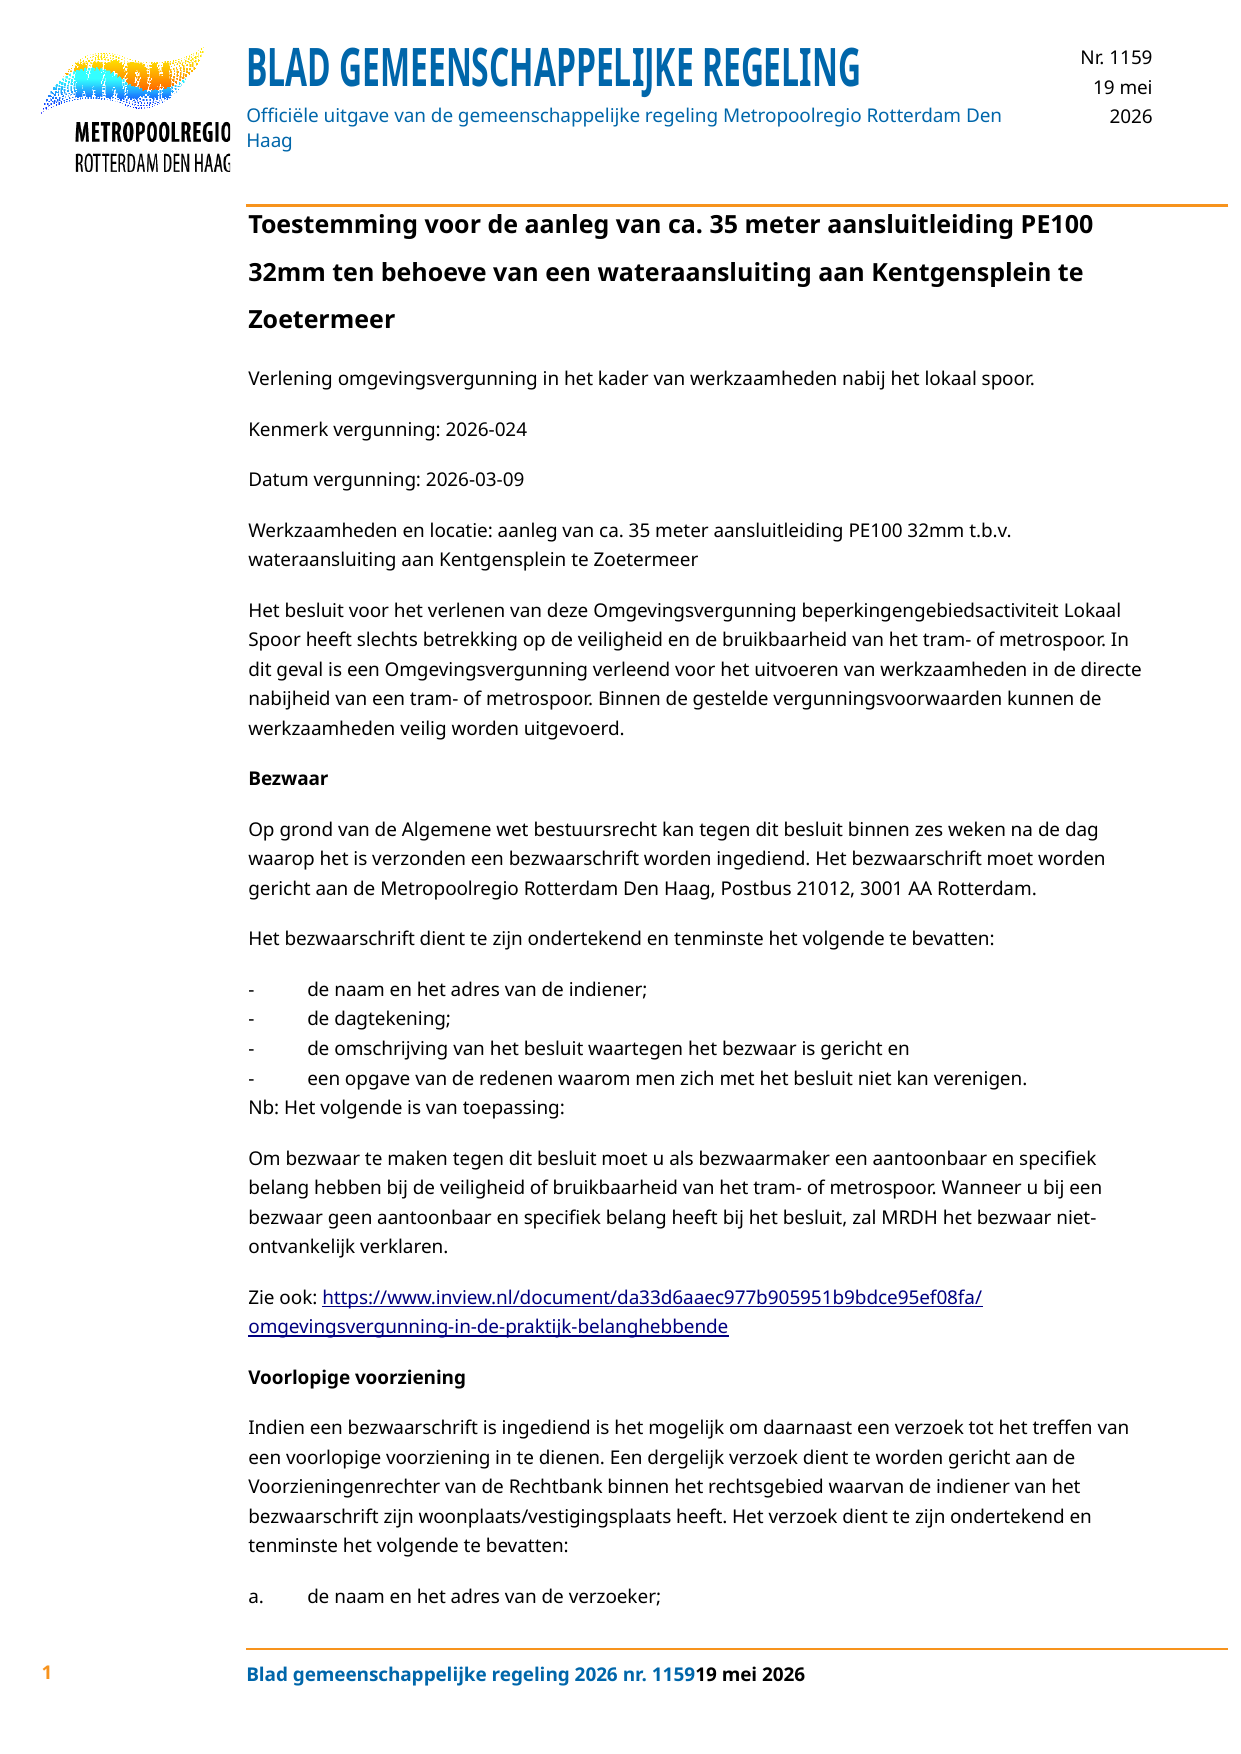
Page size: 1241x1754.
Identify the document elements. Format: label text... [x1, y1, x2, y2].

text Kenmerk vergunning: 2026-024 [248, 416, 1152, 442]
text Toestemming voor de aanleg van ca. 35 meter aansluitleiding PE100 32mm ten behoeve van een wateraansluiting aan Kentgensplein te Zoetermeer [248, 207, 1152, 336]
text Het bezwaarschrift dient te zijn ondertekend en tenminste het volgende te bevatten: [248, 926, 1152, 951]
list de dagtekening; [248, 1006, 1152, 1031]
text Datum vergunning: 2026-03-09 [248, 466, 1152, 492]
text Bezwaar [248, 766, 1152, 791]
text Nb: Het volgende is van toepassing: [248, 1094, 1152, 1120]
text Op grond van de Algemene wet bestuursrecht kan tegen dit besluit binnen zes weken na de dag waarop het is verzonden een bezwaarschrift worden ingediend. Het bezwaarschrift moet worden gericht aan de Metropoolregio Rotterdam Den Haag, Postbus 21012, 3001 AA Rotterdam. [248, 816, 1152, 901]
text Werkzaamheden en locatie: aanleg van ca. 35 meter aansluitleiding PE100 32mm t.b.v. wateraansluiting aan Kentgensplein te Zoetermeer [248, 517, 1152, 572]
text Indien een bezwaarschrift is ingediend is het mogelijk om daarnaast een verzoek tot het treffen van een voorlopige voorziening in te dienen. Een dergelijk verzoek dient te worden gericht aan de Voorzieningenrechter van de Rechtbank binnen het rechtsgebied waarvan de indiener van het bezwaarschrift zijn woonplaats/vestigingsplaats heeft. Het verzoek dient te zijn ondertekend en tenminste het volgende te bevatten: [248, 1414, 1152, 1558]
list de omschrijving van het besluit waartegen het bezwaar is gericht en [248, 1035, 1152, 1061]
text Voorlopige voorziening [248, 1364, 1152, 1389]
list de naam en het adres van de indiener; [248, 976, 1152, 1002]
text Verlening omgevingsvergunning in het kader van werkzaamheden nabij het lokaal spoor. [248, 366, 1152, 391]
list de naam en het adres van de verzoeker; [248, 1583, 1152, 1609]
picture [41, 47, 231, 172]
text Zie ook: https://www.inview.nl/document/da33d6aaec977b905951b9bdce95ef08fa/omgevingsvergunning-in-de-praktijk-belanghebbende [248, 1284, 1152, 1339]
text Om bezwaar te maken tegen dit besluit moet u als bezwaarmaker een aantoonbaar en specifiek belang hebben bij de veiligheid of bruikbaarheid van het tram- of metrospoor. Wanneer u bij een bezwaar geen aantoonbaar en specifiek belang heeft bij het besluit, zal MRDH het bezwaar niet-ontvankelijk verklaren. [248, 1145, 1152, 1259]
list een opgave van de redenen waarom men zich met het besluit niet kan verenigen. [248, 1065, 1152, 1090]
text Het besluit voor het verlenen van deze Omgevingsvergunning beperkingengebiedsactiviteit Lokaal Spoor heeft slechts betrekking op de veiligheid en de bruikbaarheid van het tram- of metrospoor. In dit geval is een Omgevingsvergunning verleend voor het uitvoeren van werkzaamheden in de directe nabijheid van een tram- of metrospoor. Binnen de gestelde vergunningsvoorwaarden kunnen de werkzaamheden veilig worden uitgevoerd. [248, 597, 1152, 741]
